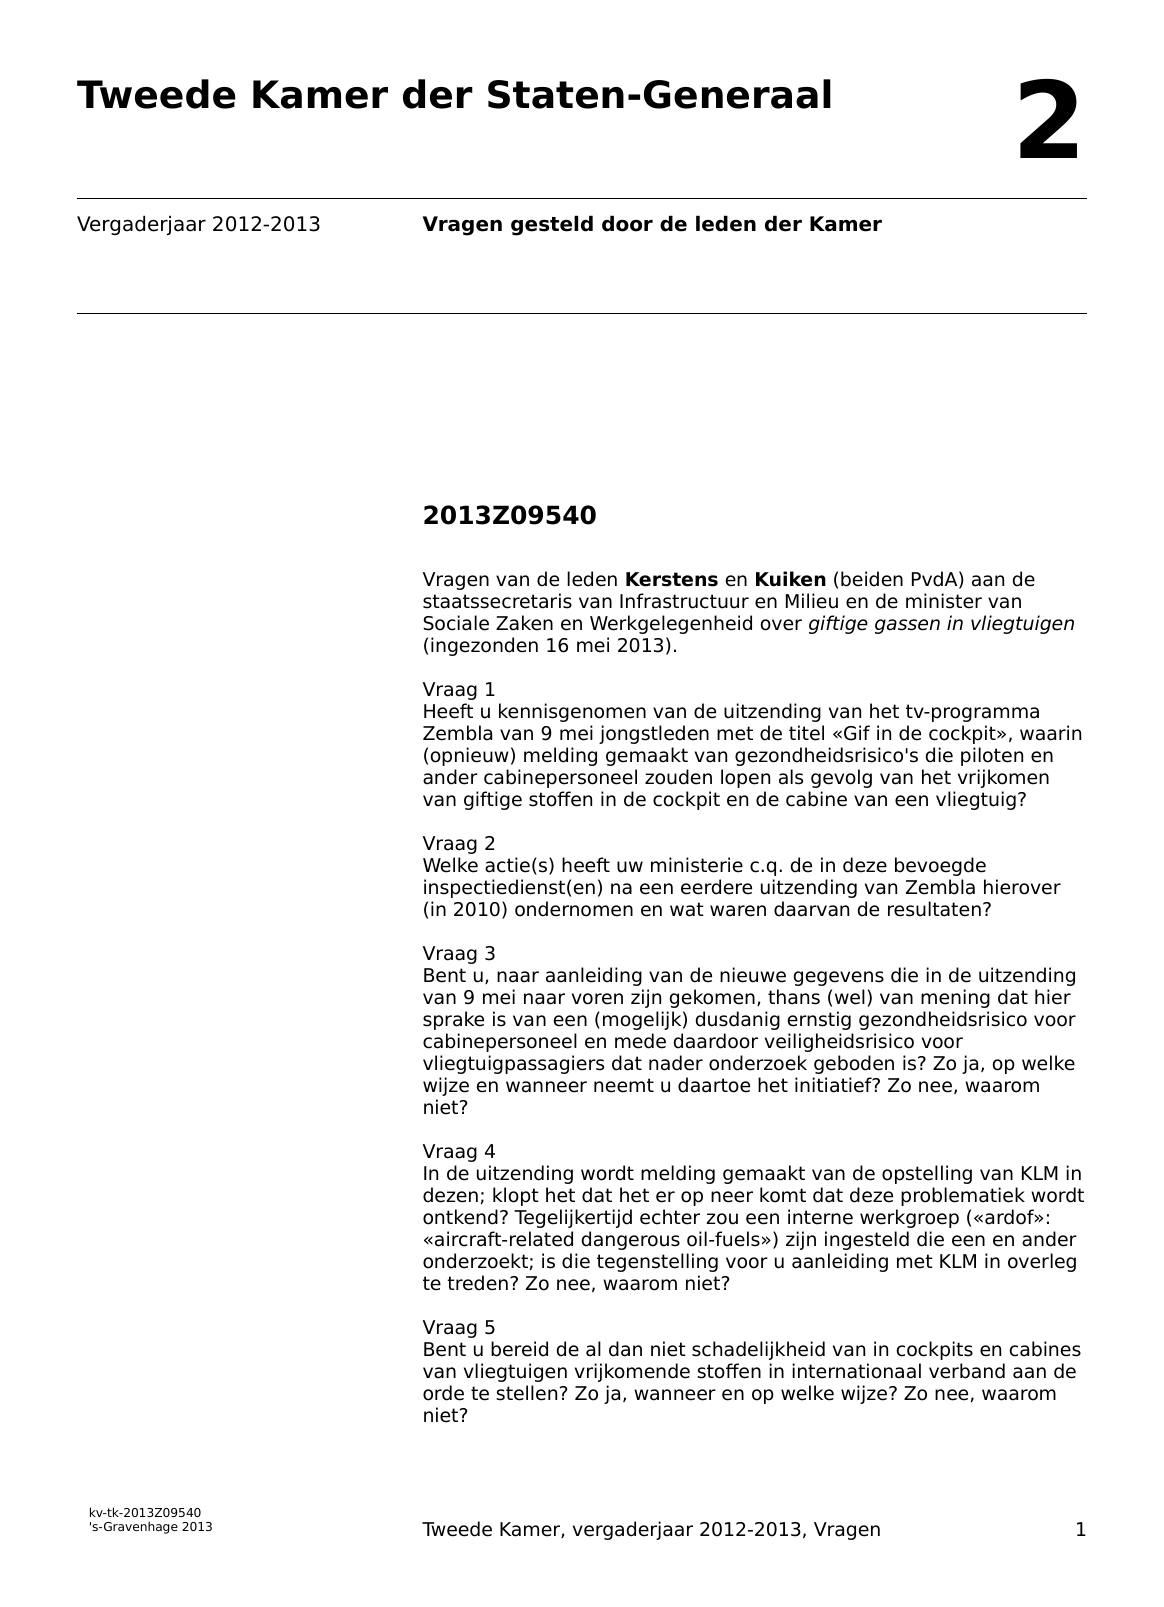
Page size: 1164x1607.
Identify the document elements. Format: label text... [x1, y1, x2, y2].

text kv-tk-2013Z09540 [88, 1506, 323, 1520]
table_cell Vragen gesteld door de leden der Kamer [422, 199, 1087, 313]
text 2013Z09540 [422, 501, 1087, 531]
text Vraag 5 [422, 1317, 1087, 1339]
table_header 2 [886, 59, 1087, 198]
text 's-Gravenhage 2013 [88, 1520, 323, 1534]
table_cell Vergaderjaar 2012-2013 [77, 199, 422, 313]
text Welke actie(s) heeft uw ministerie c.q. de in deze bevoegde inspectiedienst(en) na een eerdere uitzending van Zembla hierover (in 2010) ondernomen en wat waren daarvan de resultaten? [422, 855, 1087, 921]
text Vragen van de leden Kerstens en Kuiken (beiden PvdA) aan de staatssecretaris van Infrastructuur en Milieu en de minister van Sociale Zaken en Werkgelegenheid over giftige gassen in vliegtuigen (ingezonden 16 mei 2013). [422, 569, 1087, 657]
text Bent u, naar aanleiding van de nieuwe gegevens die in de uitzending van 9 mei naar voren zijn gekomen, thans (wel) van mening dat hier sprake is van een (mogelijk) dusdanig ernstig gezondheidsrisico voor cabinepersoneel en mede daardoor veiligheidsrisico voor vliegtuigpassagiers dat nader onderzoek geboden is? Zo ja, op welke wijze en wanneer neemt u daartoe het initiatief? Zo nee, waarom niet? [422, 965, 1087, 1119]
text Vraag 4 [422, 1141, 1087, 1163]
text Heeft u kennisgenomen van de uitzending van het tv-programma Zembla van 9 mei jongstleden met de titel «Gif in de cockpit», waarin (opnieuw) melding gemaakt van gezondheidsrisico's die piloten en ander cabinepersoneel zouden lopen als gevolg van het vrijkomen van giftige stoffen in de cockpit en de cabine van een vliegtuig? [422, 701, 1087, 811]
text Vraag 1 [422, 679, 1087, 701]
text Vraag 2 [422, 833, 1087, 855]
table_header Tweede Kamer der Staten-Generaal [77, 59, 886, 198]
text In de uitzending wordt melding gemaakt van de opstelling van KLM in dezen; klopt het dat het er op neer komt dat deze problematiek wordt ontkend? Tegelijkertijd echter zou een interne werkgroep («ardof»: «aircraft-related dangerous oil-fuels») zijn ingesteld die een en ander onderzoekt; is die tegenstelling voor u aanleiding met KLM in overleg te treden? Zo nee, waarom niet? [422, 1163, 1087, 1295]
text Bent u bereid de al dan niet schadelijkheid van in cockpits en cabines van vliegtuigen vrijkomende stoffen in internationaal verband aan de orde te stellen? Zo ja, wanneer en op welke wijze? Zo nee, waarom niet? [422, 1339, 1087, 1427]
text Vraag 3 [422, 943, 1087, 965]
